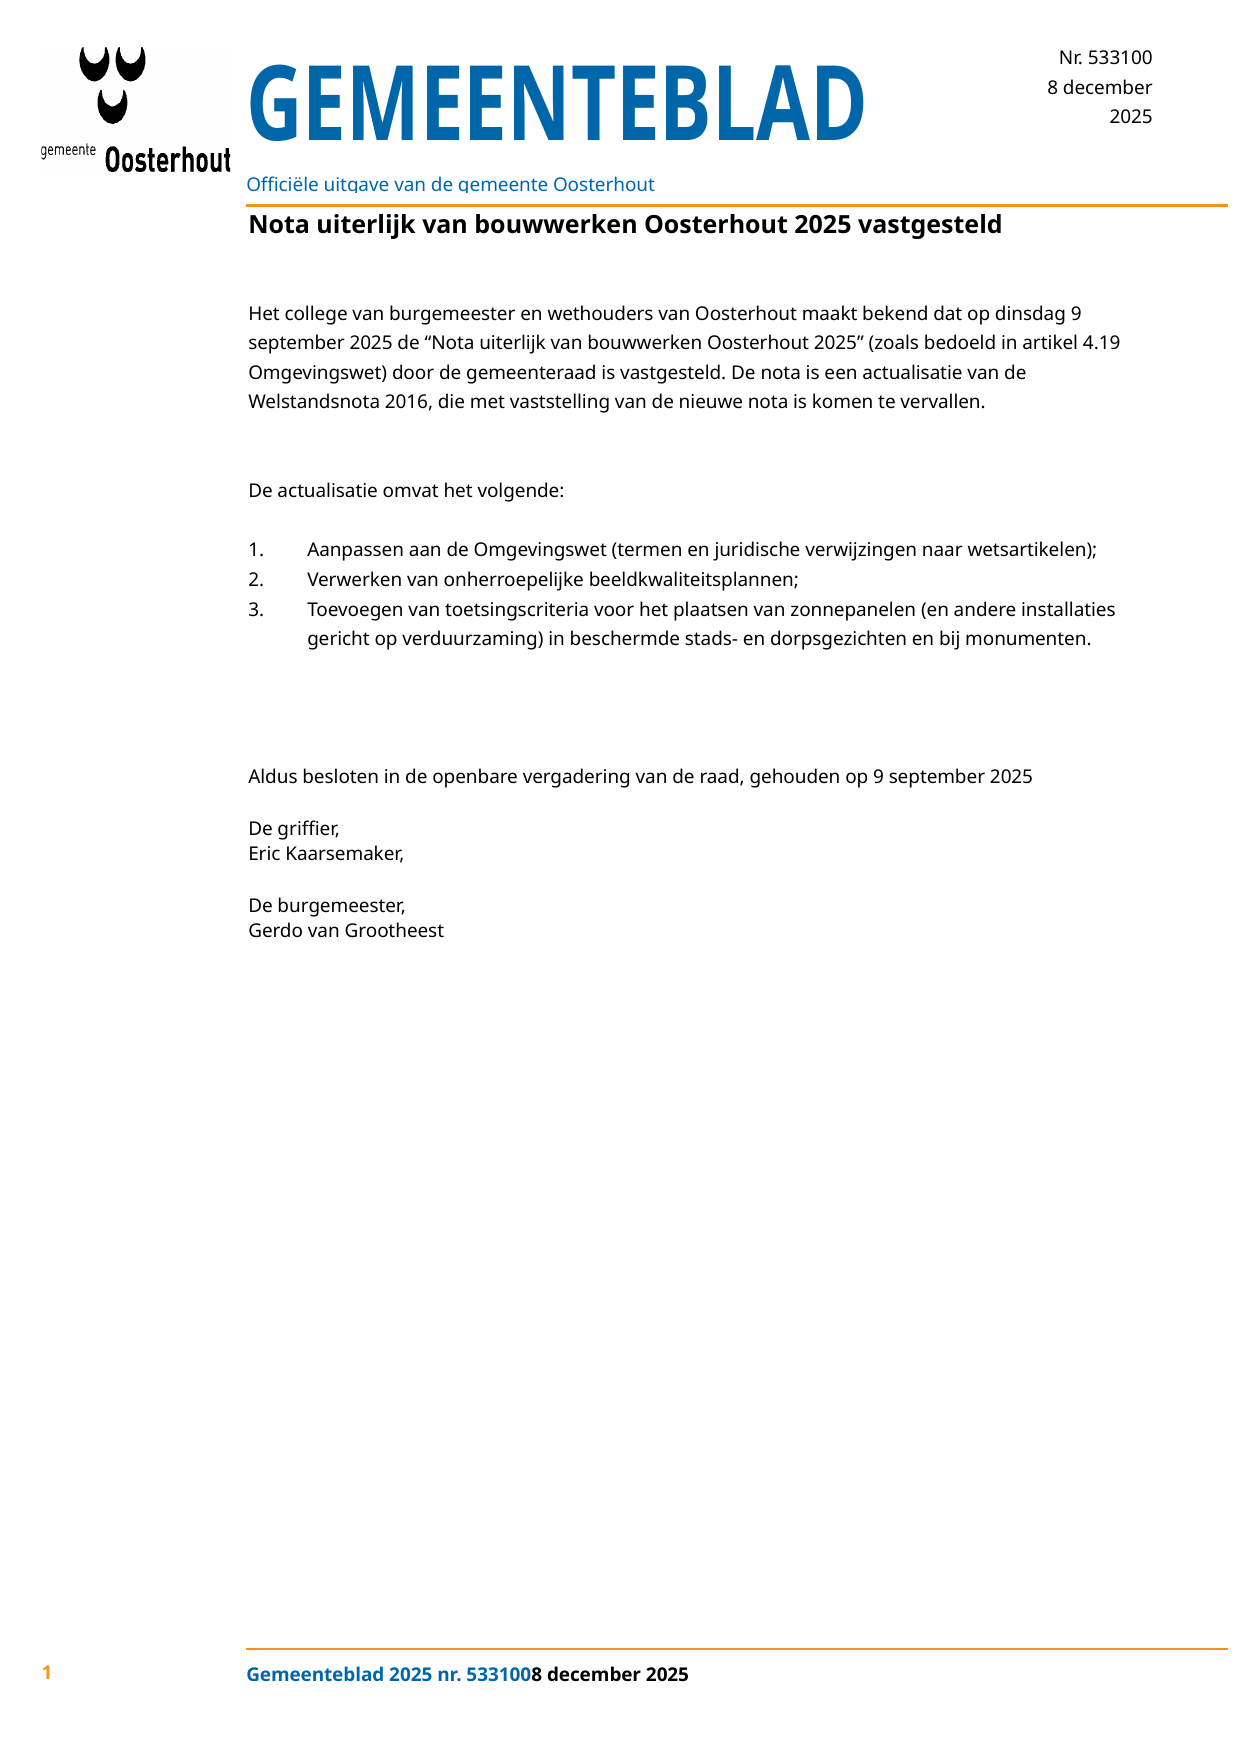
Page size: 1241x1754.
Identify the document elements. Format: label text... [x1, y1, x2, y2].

text Nota uiterlijk van bouwwerken Oosterhout 2025 vastgesteld [248, 207, 1152, 241]
text Aldus besloten in de openbare vergadering van de raad, gehouden op 9 september 2025 [248, 763, 1152, 789]
text De actualisatie omvat het volgende: [248, 477, 1152, 503]
text Het college van burgemeester en wethouders van Oosterhout maakt bekend dat op dinsdag 9 september 2025 de “Nota uiterlijk van bouwwerken Oosterhout 2025” (zoals bedoeld in artikel 4.19 Omgevingswet) door de gemeenteraad is vastgesteld. De nota is een actualisatie van de Welstandsnota 2016, die met vaststelling van de nieuwe nota is komen te vervallen. [248, 300, 1152, 414]
text Eric Kaarsemaker, [248, 841, 1152, 866]
text De burgemeester, [248, 892, 1152, 918]
list Aanpassen aan de Omgevingswet (termen en juridische verwijzingen naar wetsartikelen); [248, 537, 1152, 562]
picture [41, 47, 231, 172]
list Toevoegen van toetsingscriteria voor het plaatsen van zonnepanelen (en andere installaties gericht op verduurzaming) in beschermde stads- en dorpsgezichten en bij monumenten. [248, 596, 1152, 651]
list Verwerken van onherroepelijke beeldkwaliteitsplannen; [248, 566, 1152, 592]
text De griffier, [248, 815, 1152, 841]
text Gerdo van Grootheest [248, 918, 1152, 943]
